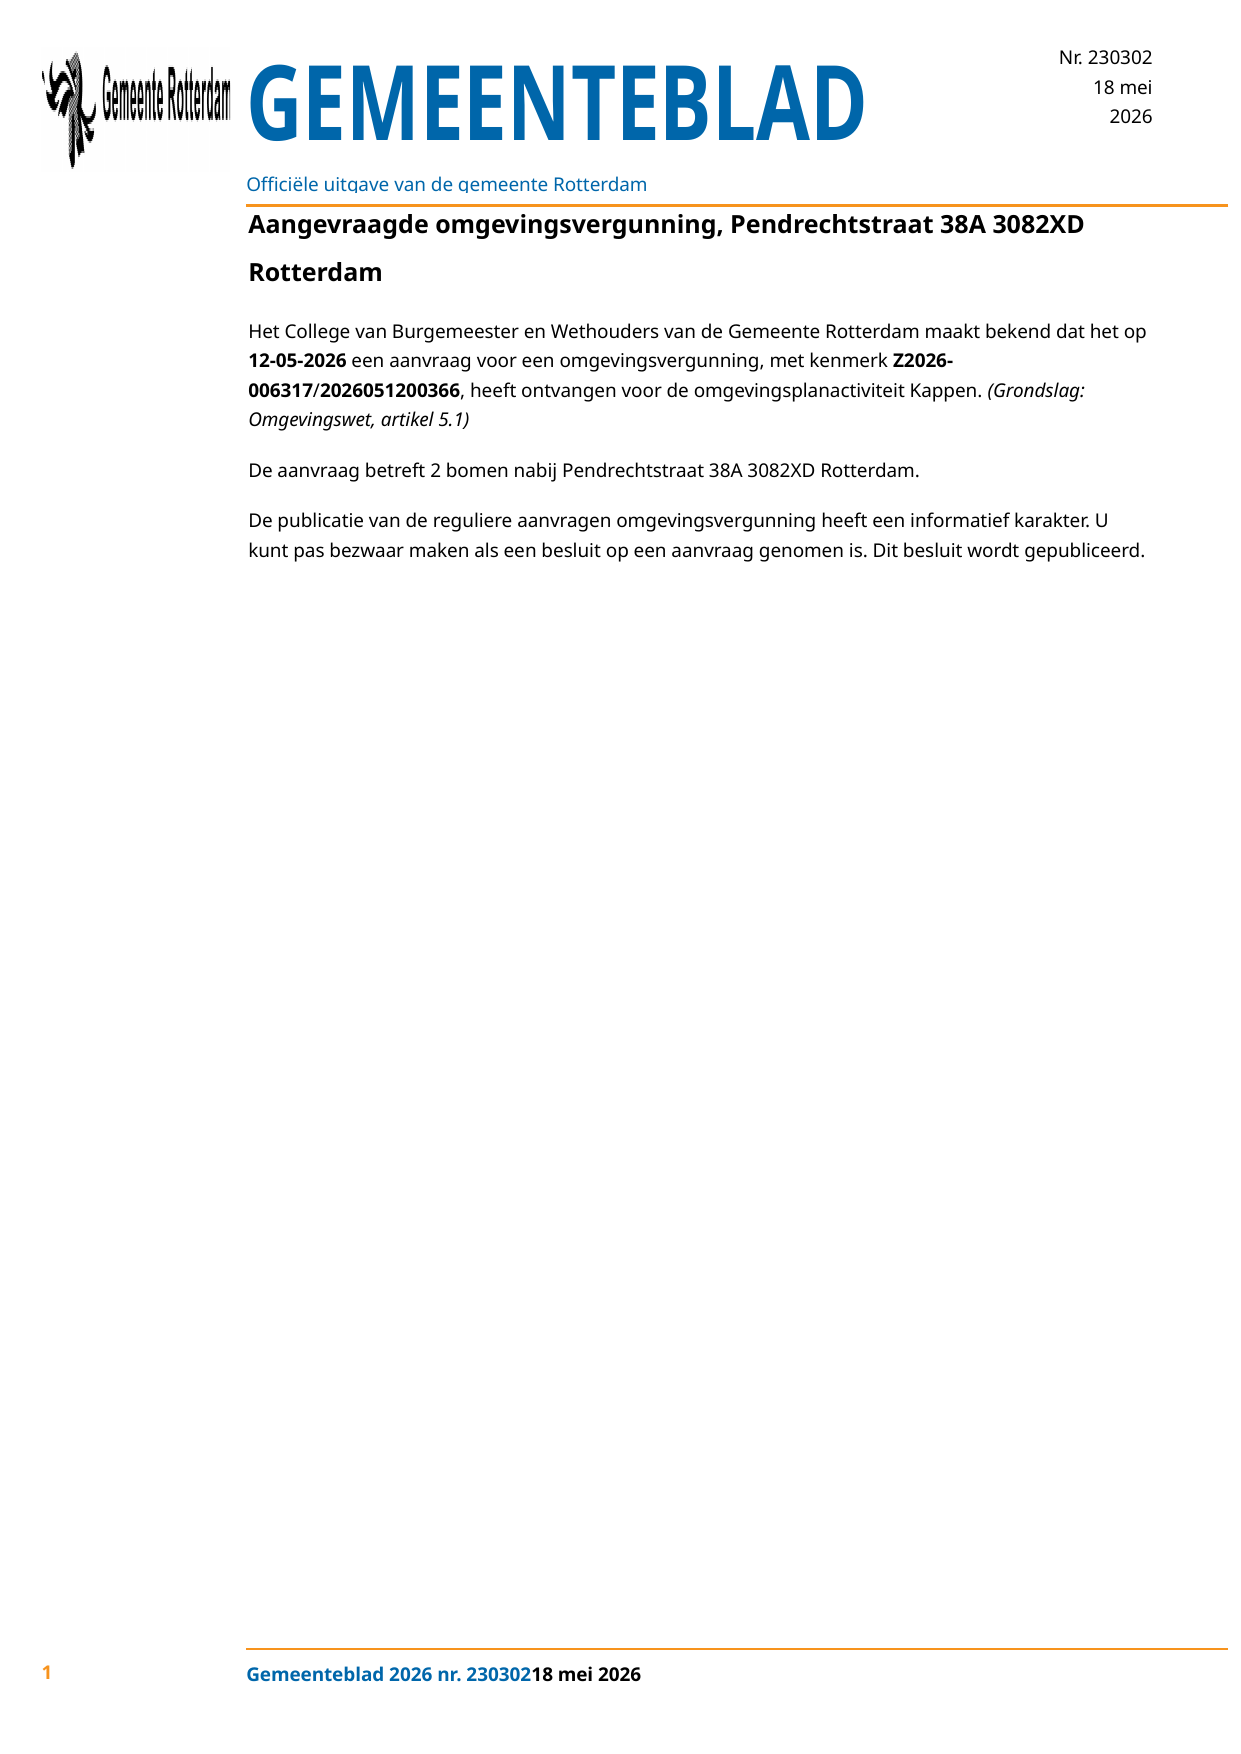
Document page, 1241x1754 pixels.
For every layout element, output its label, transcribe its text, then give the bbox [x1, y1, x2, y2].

text De aanvraag betreft 2 bomen nabij Pendrechtstraat 38A 3082XD Rotterdam. [248, 457, 1152, 483]
text Het College van Burgemeester en Wethouders van de Gemeente Rotterdam maakt bekend dat het op 12-05-2026 een aanvraag voor een omgevingsvergunning, met kenmerk Z2026-006317/2026051200366, heeft ontvangen voor de omgevingsplanactiviteit Kappen. (Grondslag: Omgevingswet, artikel 5.1) [248, 318, 1152, 432]
text Aangevraagde omgevingsvergunning, Pendrechtstraat 38A 3082XD Rotterdam [248, 207, 1152, 288]
picture [41, 47, 231, 172]
text De publicatie van de reguliere aanvragen omgevingsvergunning heeft een informatief karakter. U kunt pas bezwaar maken als een besluit op een aanvraag genomen is. Dit besluit wordt gepubliceerd. [248, 507, 1152, 563]
